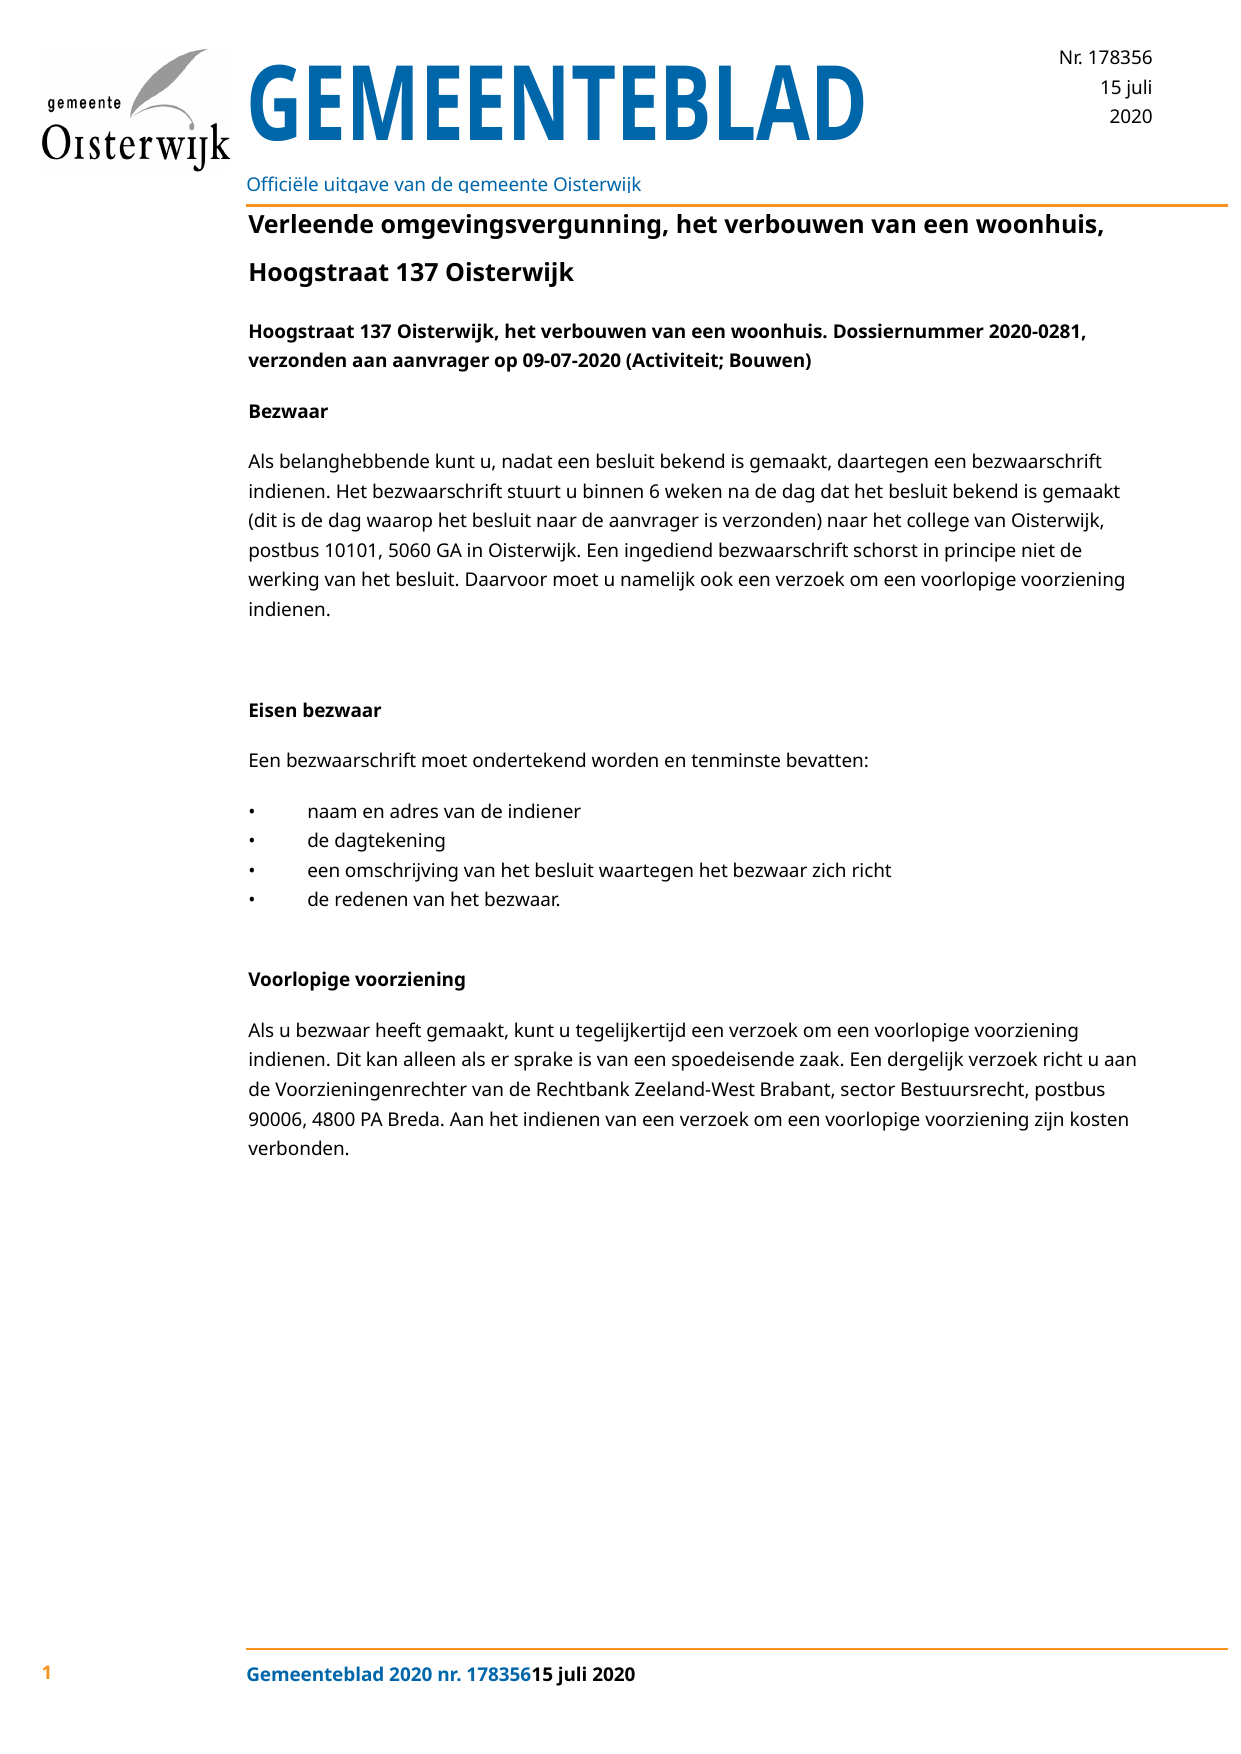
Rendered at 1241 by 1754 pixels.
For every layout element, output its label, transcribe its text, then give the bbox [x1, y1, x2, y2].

text Bezwaar [248, 398, 1152, 424]
text Als u bezwaar heeft gemaakt, kunt u tegelijkertijd een verzoek om een voorlopige voorziening indienen. Dit kan alleen als er sprake is van een spoedeisende zaak. Een dergelijk verzoek richt u aan de Voorzieningenrechter van de Rechtbank Zeeland-West Brabant, sector Bestuursrecht, postbus 90006, 4800 PA Breda. Aan het indienen van een verzoek om een voorlopige voorziening zijn kosten verbonden. [248, 1017, 1152, 1161]
text Een bezwaarschrift moet ondertekend worden en tenminste bevatten: [248, 747, 1152, 773]
list een omschrijving van het besluit waartegen het bezwaar zich richt [248, 857, 1152, 883]
text Hoogstraat 137 Oisterwijk, het verbouwen van een woonhuis. Dossiernummer 2020-0281, verzonden aan aanvrager op 09-07-2020 (Activiteit; Bouwen) [248, 318, 1152, 373]
picture [41, 47, 231, 172]
list de redenen van het bezwaar. [248, 887, 1152, 912]
list de dagtekening [248, 827, 1152, 853]
text Verleende omgevingsvergunning, het verbouwen van een woonhuis, Hoogstraat 137 Oisterwijk [248, 207, 1152, 288]
text Als belanghebbende kunt u, nadat een besluit bekend is gemaakt, daartegen een bezwaarschrift indienen. Het bezwaarschrift stuurt u binnen 6 weken na de dag dat het besluit bekend is gemaakt (dit is de dag waarop het besluit naar de aanvrager is verzonden) naar het college van Oisterwijk, postbus 10101, 5060 GA in Oisterwijk. Een ingediend bezwaarschrift schorst in principe niet de werking van het besluit. Daarvoor moet u namelijk ook een verzoek om een voorlopige voorziening indienen. [248, 448, 1152, 622]
text Eisen bezwaar [248, 697, 1152, 723]
list naam en adres van de indiener [248, 798, 1152, 824]
text Voorlopige voorziening [248, 967, 1152, 992]
